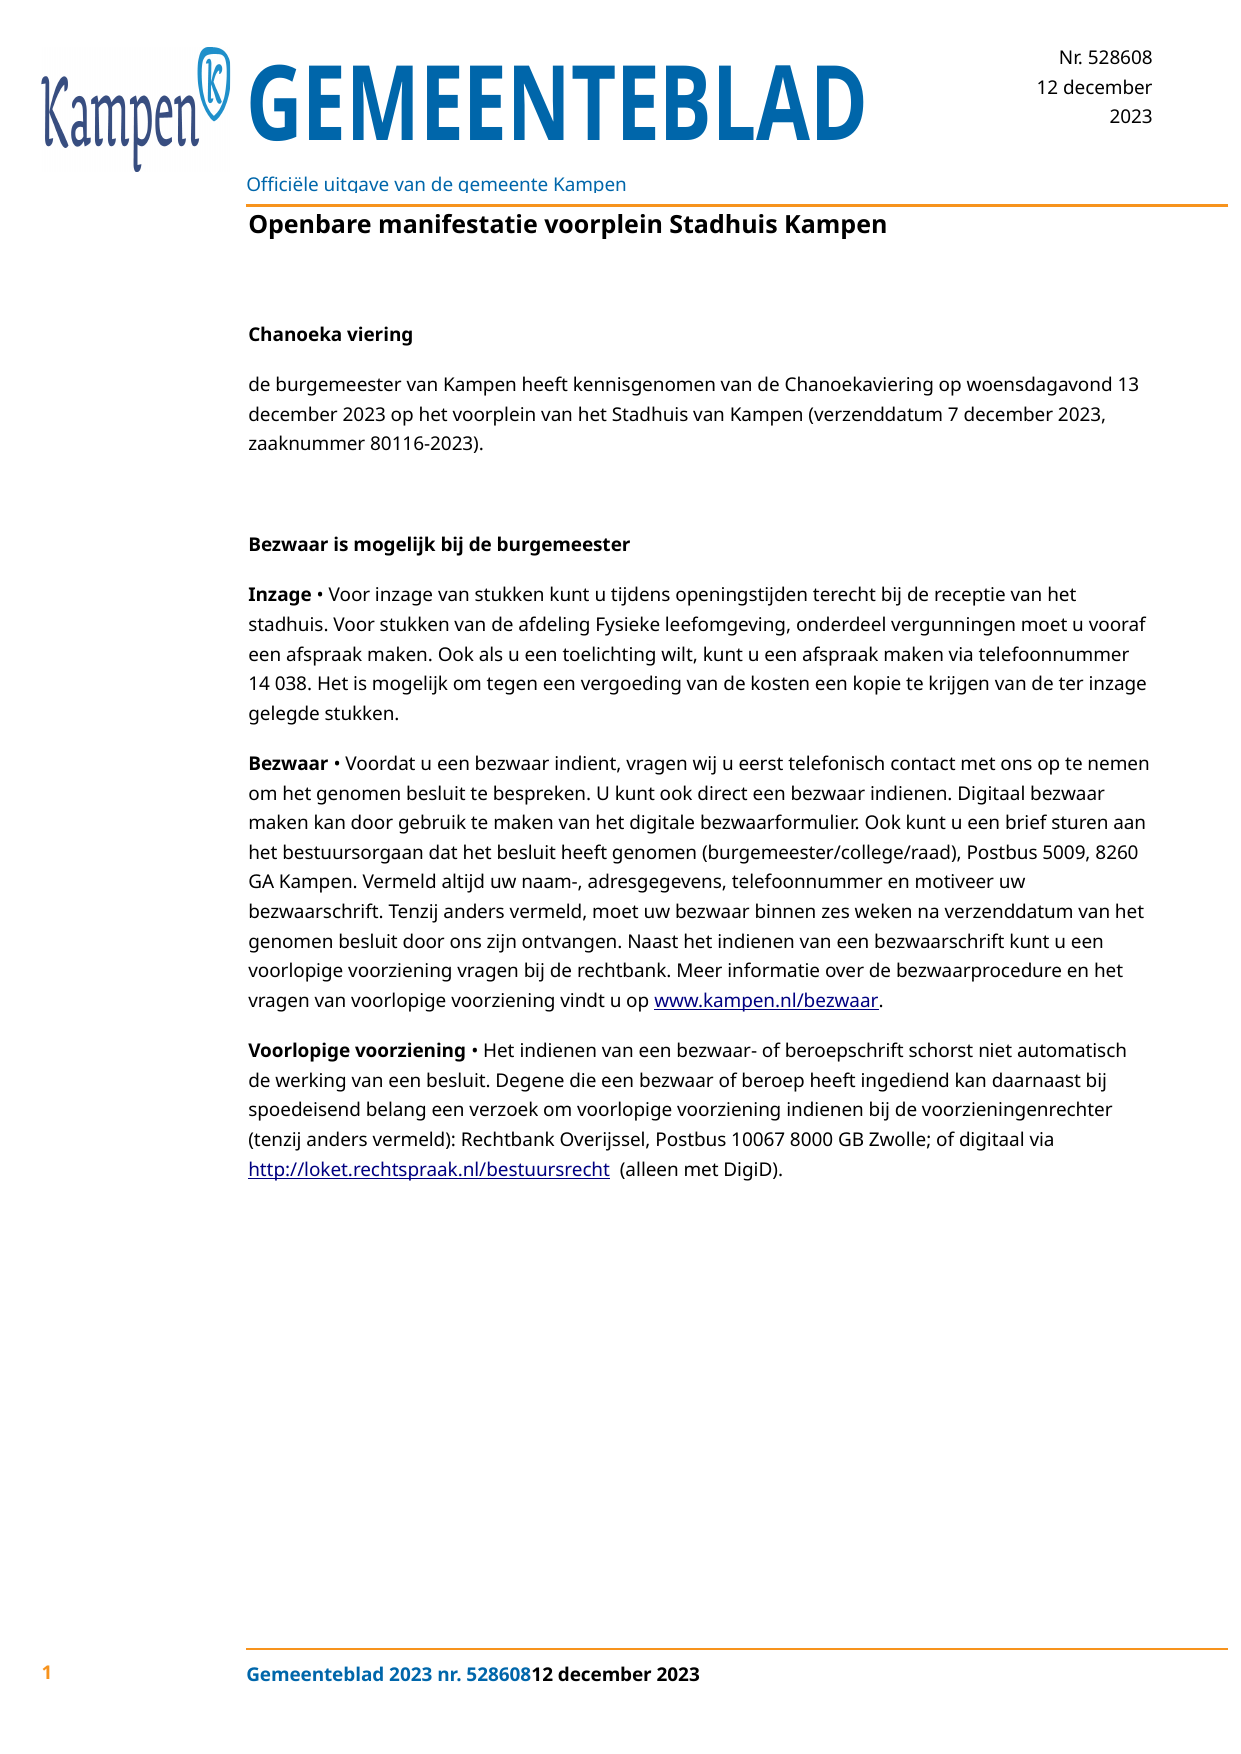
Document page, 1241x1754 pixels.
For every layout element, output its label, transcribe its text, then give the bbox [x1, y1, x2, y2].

text Bezwaar • Voordat u een bezwaar indient, vragen wij u eerst telefonisch contact met ons op te nemen om het genomen besluit te bespreken. U kunt ook direct een bezwaar indienen. Digitaal bezwaar maken kan door gebruik te maken van het digitale bezwaarformulier. Ook kunt u een brief sturen aan het bestuursorgaan dat het besluit heeft genomen (burgemeester/college/raad), Postbus 5009, 8260 GA Kampen. Vermeld altijd uw naam-, adresgegevens, telefoonnummer en motiveer uw bezwaarschrift. Tenzij anders vermeld, moet uw bezwaar binnen zes weken na verzenddatum van het genomen besluit door ons zijn ontvangen. Naast het indienen van een bezwaarschrift kunt u een voorlopige voorziening vragen bij de rechtbank. Meer informatie over de bezwaarprocedure en het vragen van voorlopige voorziening vindt u op www.kampen.nl/bezwaar. [248, 750, 1152, 1013]
text de burgemeester van Kampen heeft kennisgenomen van de Chanoekaviering op woensdagavond 13 december 2023 op het voorplein van het Stadhuis van Kampen (verzenddatum 7 december 2023, zaaknummer 80116-2023). [248, 371, 1152, 456]
text Chanoeka viering [248, 321, 1152, 346]
picture [41, 47, 231, 172]
text Openbare manifestatie voorplein Stadhuis Kampen [248, 207, 1152, 241]
text Inzage • Voor inzage van stukken kunt u tijdens openingstijden terecht bij de receptie van het stadhuis. Voor stukken van de afdeling Fysieke leefomgeving, onderdeel vergunningen moet u vooraf een afspraak maken. Ook als u een toelichting wilt, kunt u een afspraak maken via telefoonnummer 14 038. Het is mogelijk om tegen een vergoeding van de kosten een kopie te krijgen van de ter inzage gelegde stukken. [248, 582, 1152, 726]
text Bezwaar is mogelijk bij de burgemeester [248, 531, 1152, 557]
text Voorlopige voorziening • Het indienen van een bezwaar- of beroepschrift schorst niet automatisch de werking van een besluit. Degene die een bezwaar of beroep heeft ingediend kan daarnaast bij spoedeisend belang een verzoek om voorlopige voorziening indienen bij de voorzieningenrechter (tenzij anders vermeld): Rechtbank Overijssel, Postbus 10067 8000 GB Zwolle; of digitaal via http://loket.rechtspraak.nl/bestuursrecht (alleen met DigiD). [248, 1037, 1152, 1181]
